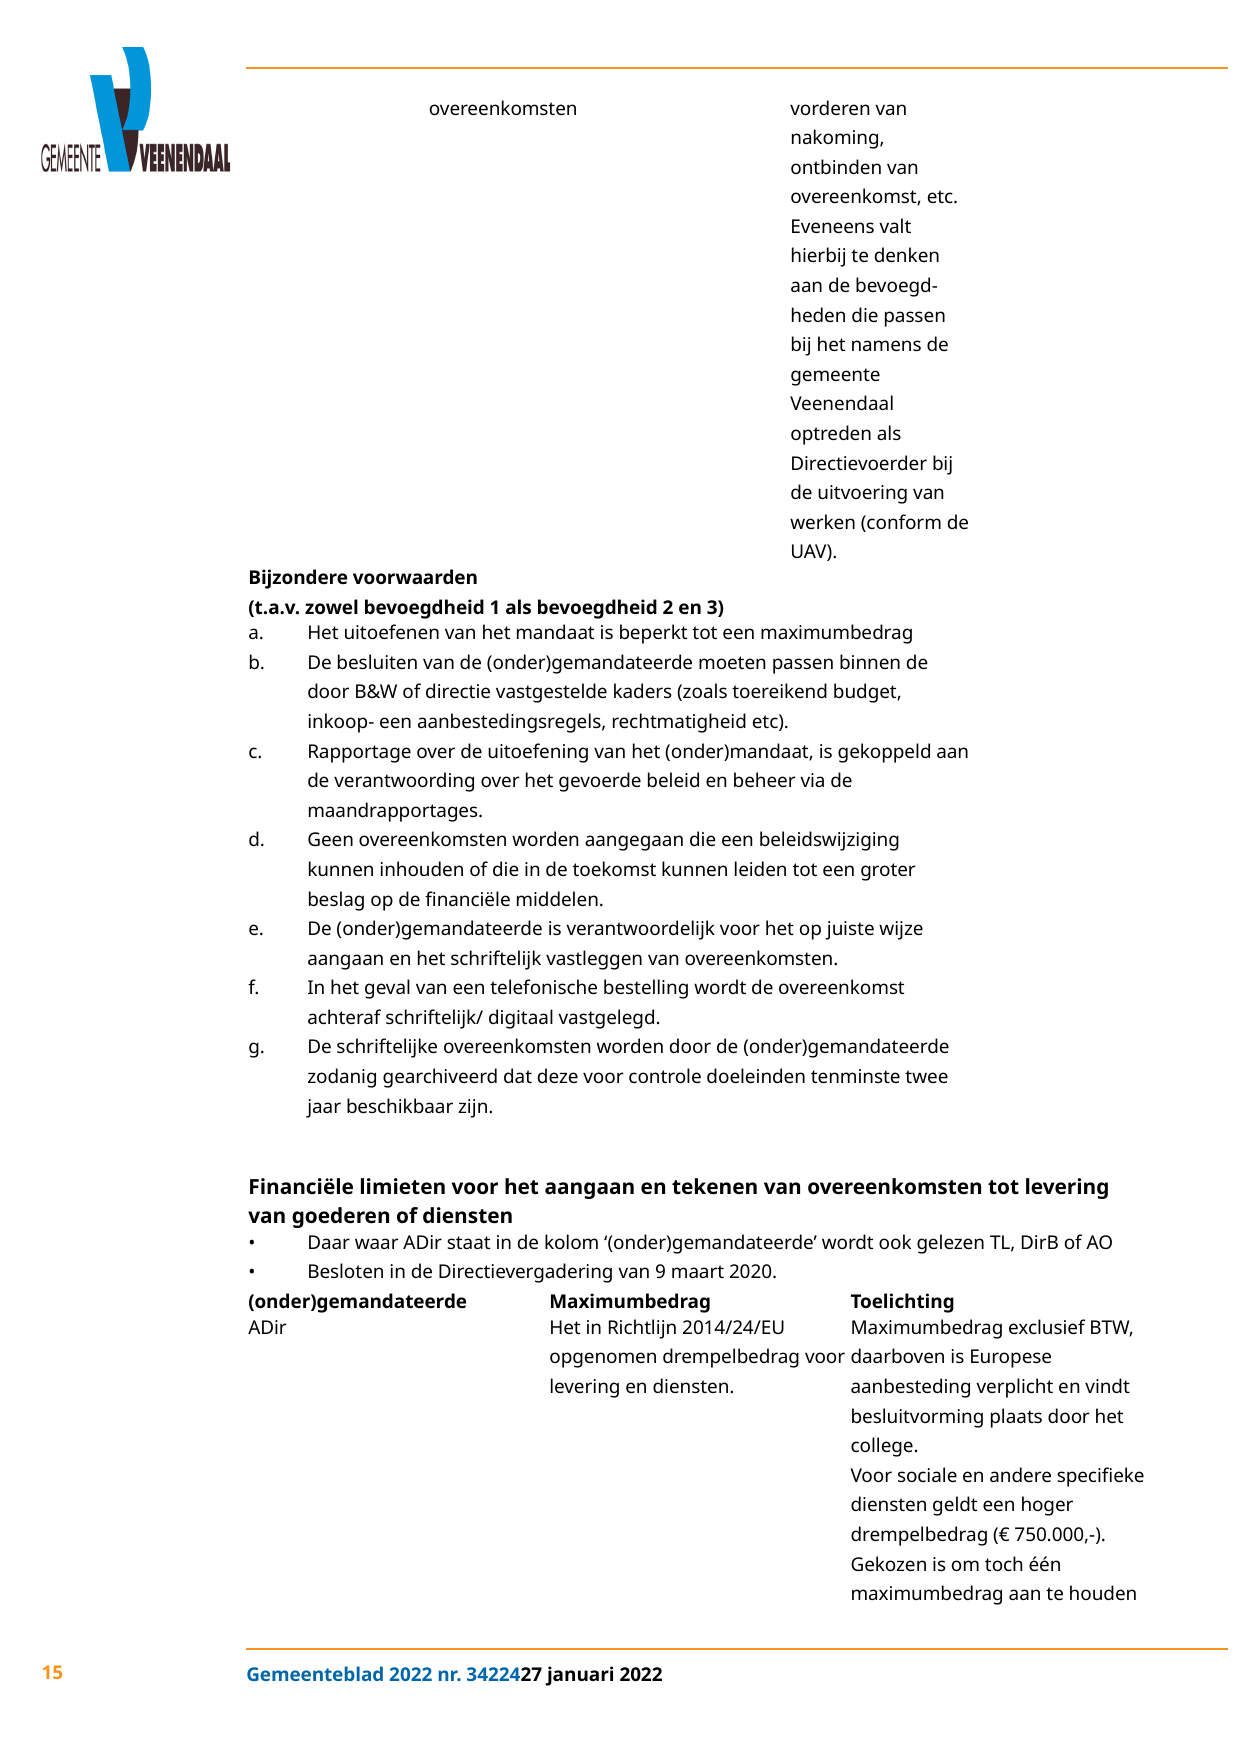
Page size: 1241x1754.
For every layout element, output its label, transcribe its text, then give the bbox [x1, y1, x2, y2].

table_cell [971, 95, 1152, 564]
list Daar waar ADir staat in de kolom ‘(onder)gemandateerde’ wordt ook gelezen TL, DirB of AO [248, 1229, 1152, 1255]
table_cell Maximumbedrag exclusief BTW, daarboven is Europese aanbesteding verplicht en vindt besluitvorming plaats door het college. Voor sociale en andere specifieke diensten geldt een hoger drempelbedrag (€ 750.000,-). Gekozen is om toch één maximumbedrag aan te houden [850, 1314, 1152, 1606]
picture [41, 47, 130, 172]
table_cell [971, 620, 1152, 1119]
table_cell [609, 95, 790, 564]
text Financiële limieten voor het aangaan en tekenen van overeenkomsten tot levering van goederen of diensten [248, 1172, 1152, 1229]
list Besloten in de Directievergadering van 9 maart 2020. [248, 1259, 1152, 1284]
table_cell [971, 564, 1152, 619]
table_header (onder)gemandateerde [248, 1289, 549, 1314]
table_cell Bijzondere voorwaarden (t.a.v. zowel bevoegdheid 1 als bevoegdheid 2 en 3) [248, 564, 971, 619]
table_cell ADir [248, 1314, 549, 1606]
table_cell vorderen van nakoming, ontbinden van overeenkomst, etc. Eveneens valt hierbij te denken aan de bevoegd-heden die passen bij het namens de gemeente Veenendaal optreden als Directievoerder bij de uitvoering van werken (conform de UAV). [790, 95, 971, 564]
table_header Toelichting [850, 1289, 1152, 1314]
table_cell [248, 95, 429, 564]
table_header Maximumbedrag [549, 1289, 850, 1314]
table_cell Het in Richtlijn 2014/24/EU opgenomen drempelbedrag voor levering en diensten. [549, 1314, 850, 1606]
table_cell overeenkomsten [429, 95, 609, 564]
table_cell Het uitoefenen van het mandaat is beperkt tot een maximumbedrag De besluiten van de (onder)gemandateerde moeten passen binnen de door B&W of directie vastgestelde kaders (zoals toereikend budget, inkoop- een aanbestedingsregels, rechtmatigheid etc). Rapportage over de uitoefening van het (onder)mandaat, is gekoppeld aan de verantwoording over het gevoerde beleid en beheer via de maandrapportages. Geen overeenkomsten worden aangegaan die een beleidswijziging kunnen inhouden of die in de toekomst kunnen leiden tot een groter beslag op de financiële middelen. De (onder)gemandateerde is verantwoordelijk voor het op juiste wijze aangaan en het schriftelijk vastleggen van overeenkomsten. In het geval van een telefonische bestelling wordt de overeenkomst achteraf schriftelijk/ digitaal vastgelegd. De schriftelijke overeenkomsten worden door de (onder)gemandateerde zodanig gearchiveerd dat deze voor controle doeleinden tenminste twee jaar beschikbaar zijn. [248, 620, 971, 1119]
picture [123, 47, 231, 172]
